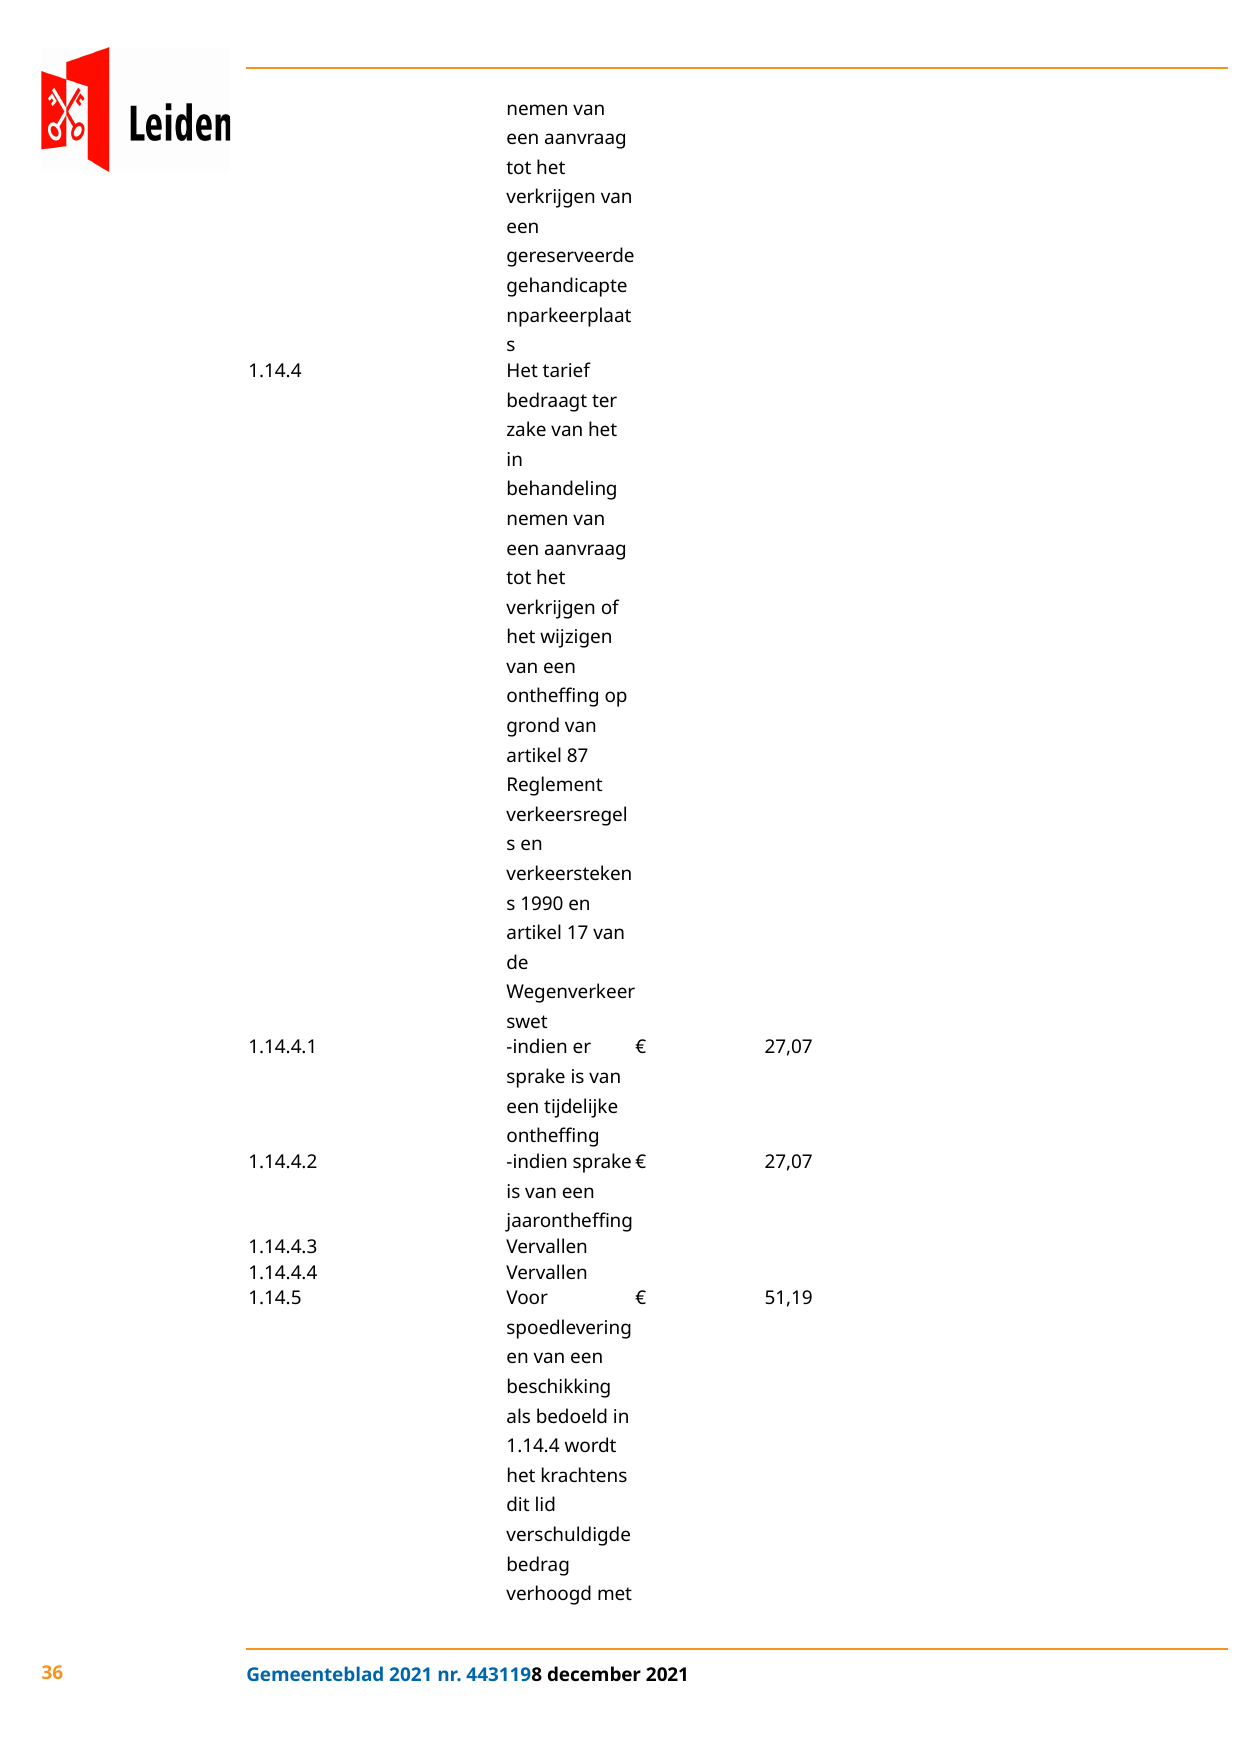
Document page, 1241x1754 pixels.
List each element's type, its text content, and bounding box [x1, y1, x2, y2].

table_cell nemen van een aanvraag tot het verkrijgen van een gereserveerde gehandicaptenparkeerplaats [506, 95, 635, 357]
table_cell [248, 95, 506, 357]
table_cell Vervallen [506, 1259, 635, 1284]
table_cell -indien sprake is van een jaarontheffing [506, 1148, 635, 1233]
table_cell Vervallen [506, 1233, 635, 1259]
table_cell [764, 357, 1022, 1034]
picture [41, 47, 231, 172]
table_cell 27,07 [764, 1148, 1022, 1233]
table_cell 1.14.4.4 [248, 1259, 506, 1284]
table_cell € [635, 1148, 764, 1233]
table_cell Voor spoedleveringen van een beschikking als bedoeld in 1.14.4 wordt het krachtens dit lid verschuldigde bedrag verhoogd met [506, 1285, 635, 1606]
table_cell [635, 1233, 764, 1259]
table_cell -indien er sprake is van een tijdelijke ontheffing [506, 1034, 635, 1148]
table_cell [635, 95, 764, 357]
table_cell [764, 1233, 1022, 1259]
table_cell [764, 95, 1022, 357]
table_cell 1.14.5 [248, 1285, 506, 1606]
table_cell [764, 1259, 1022, 1284]
table_cell € [635, 1034, 764, 1148]
table_cell 51,19 [764, 1285, 1022, 1606]
table_cell Het tarief bedraagt ter zake van het in behandeling nemen van een aanvraag tot het verkrijgen of het wijzigen van een ontheffing op grond van artikel 87 Reglement verkeersregels en verkeerstekens 1990 en artikel 17 van de Wegenverkeerswet [506, 357, 635, 1034]
table_cell 27,07 [764, 1034, 1022, 1148]
table_cell [635, 357, 764, 1034]
table_cell [635, 1259, 764, 1284]
table_cell 1.14.4 [248, 357, 506, 1034]
table_cell 1.14.4.3 [248, 1233, 506, 1259]
table_cell € [635, 1285, 764, 1606]
table_cell 1.14.4.1 [248, 1034, 506, 1148]
table_cell 1.14.4.2 [248, 1148, 506, 1233]
